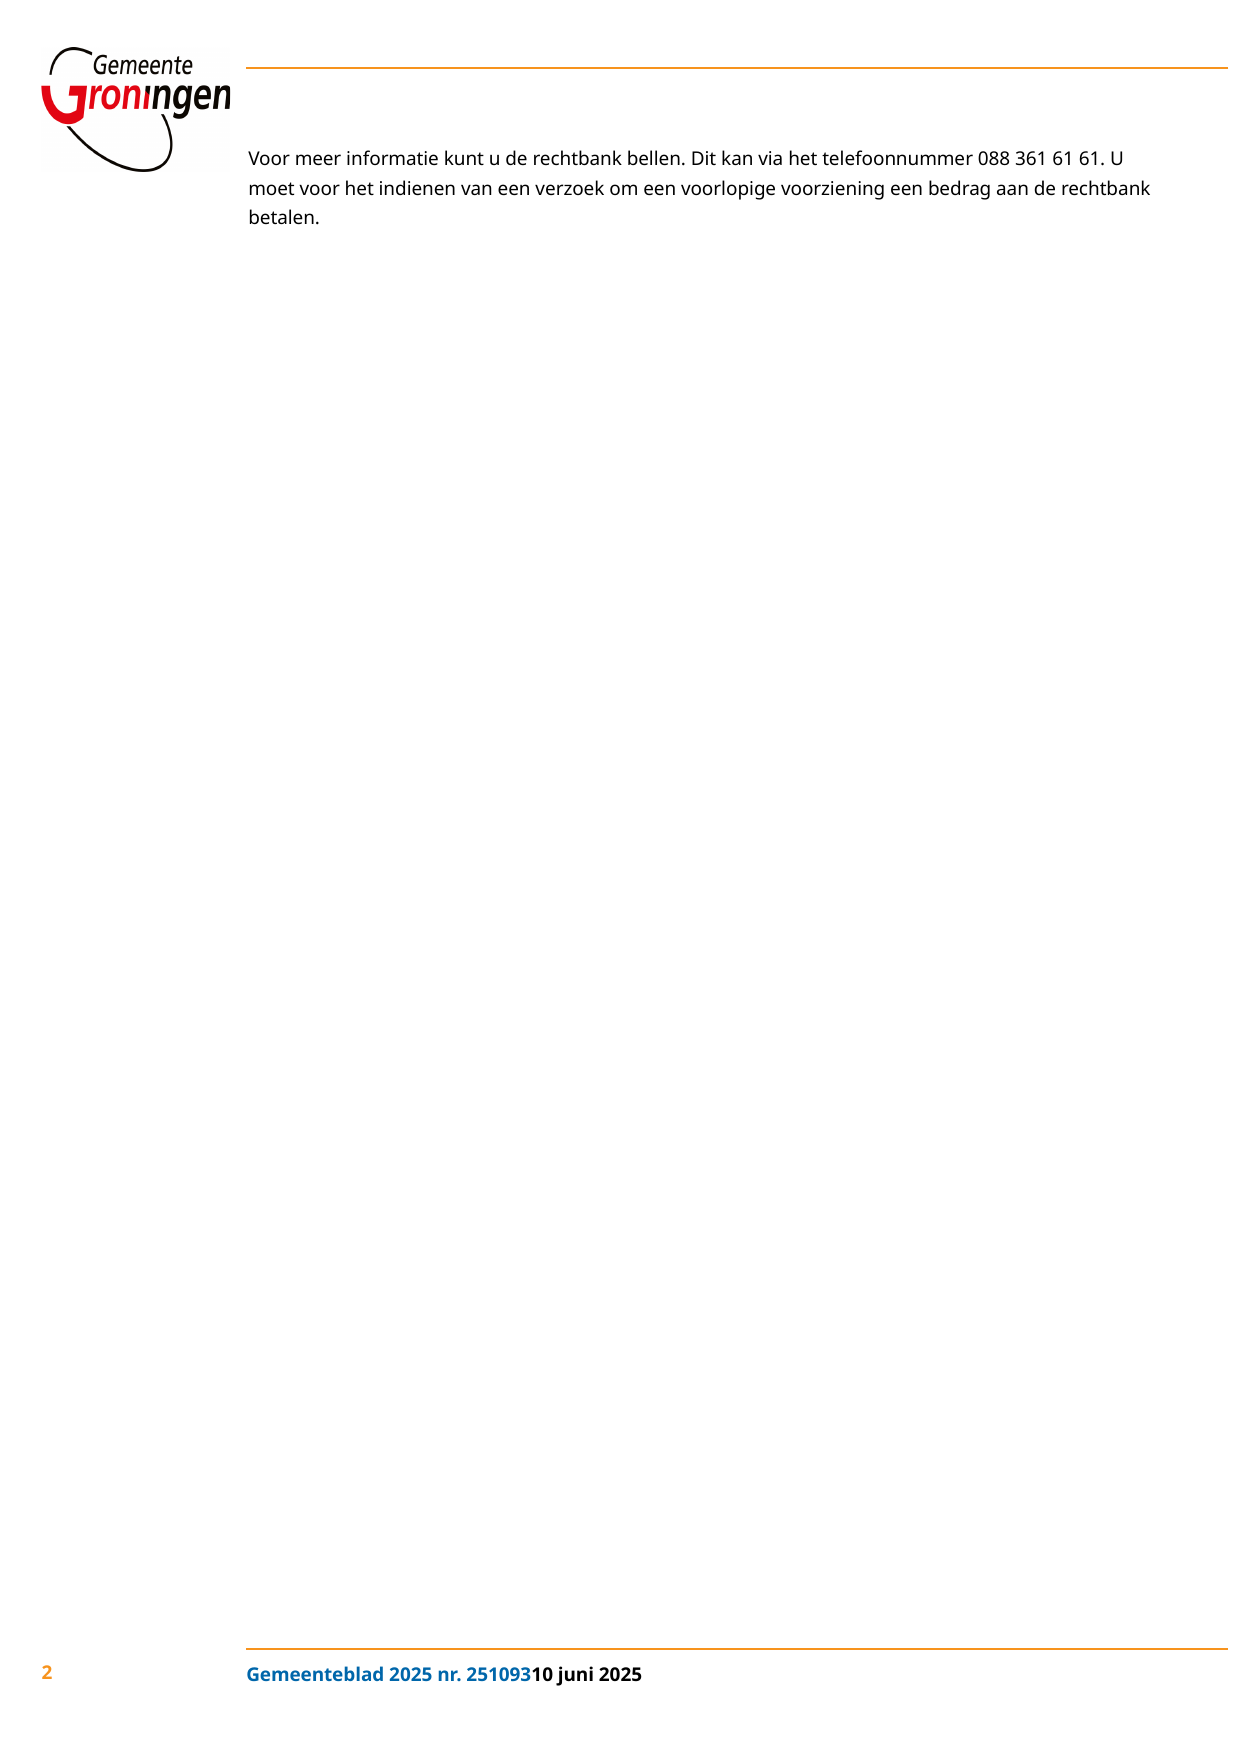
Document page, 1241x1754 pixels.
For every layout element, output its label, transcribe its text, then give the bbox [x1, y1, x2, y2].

text Voor meer informatie kunt u de rechtbank bellen. Dit kan via het telefoonnummer 088 361 61 61. U moet voor het indienen van een verzoek om een voorlopige voorziening een bedrag aan de rechtbank betalen. [248, 145, 1152, 230]
picture [41, 47, 231, 172]
